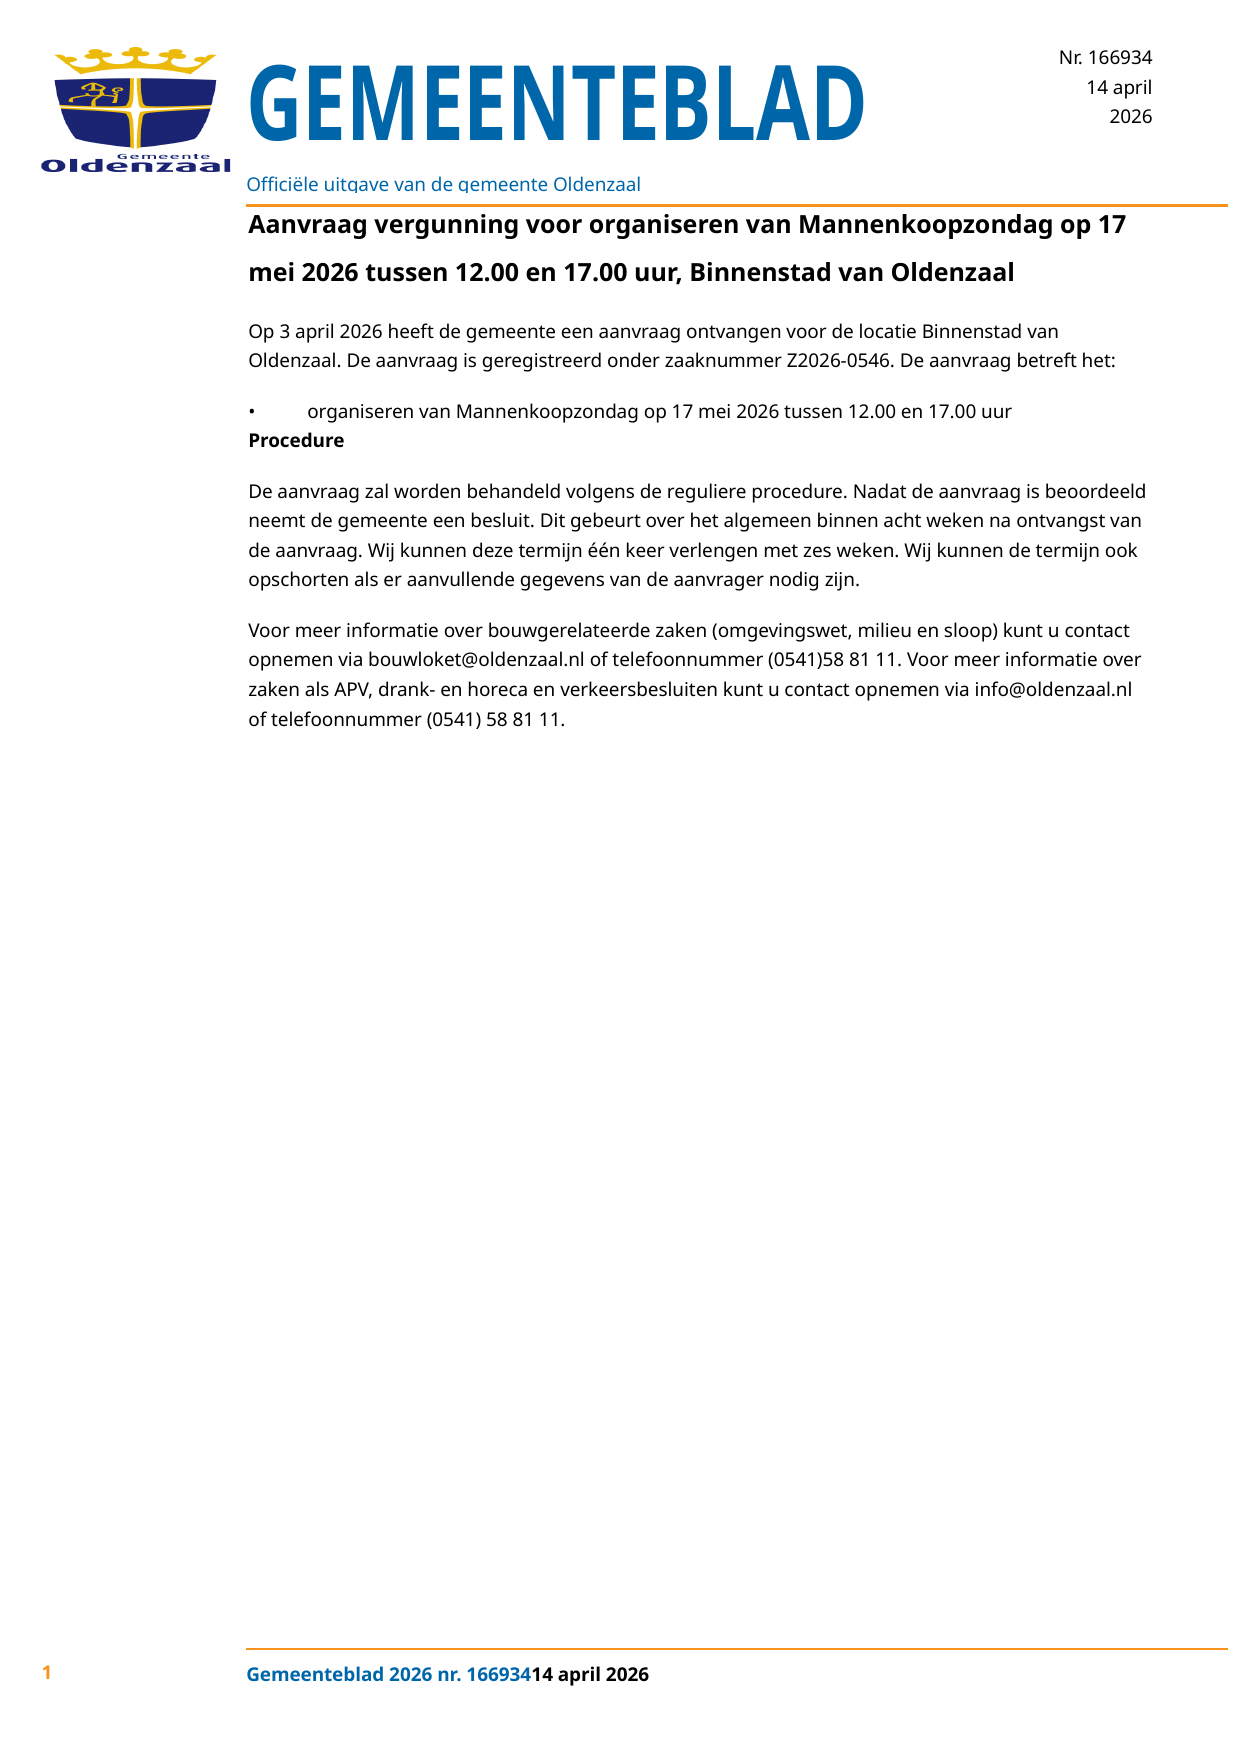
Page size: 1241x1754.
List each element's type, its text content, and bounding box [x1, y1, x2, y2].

list organiseren van Mannenkoopzondag op 17 mei 2026 tussen 12.00 en 17.00 uur [248, 398, 1152, 424]
text Op 3 april 2026 heeft de gemeente een aanvraag ontvangen voor de locatie Binnenstad van Oldenzaal. De aanvraag is geregistreerd onder zaaknummer Z2026-0546. De aanvraag betreft het: [248, 318, 1152, 373]
text Procedure [248, 427, 1152, 453]
text Aanvraag vergunning voor organiseren van Mannenkoopzondag op 17 mei 2026 tussen 12.00 en 17.00 uur, Binnenstad van Oldenzaal [248, 207, 1152, 288]
picture [41, 47, 231, 172]
text Voor meer informatie over bouwgerelateerde zaken (omgevingswet, milieu en sloop) kunt u contact opnemen via bouwloket@oldenzaal.nl of telefoonnummer (0541)58 81 11. Voor meer informatie over zaken als APV, drank- en horeca en verkeersbesluiten kunt u contact opnemen via info@oldenzaal.nl of telefoonnummer (0541) 58 81 11. [248, 617, 1152, 732]
text De aanvraag zal worden behandeld volgens de reguliere procedure. Nadat de aanvraag is beoordeeld neemt de gemeente een besluit. Dit gebeurt over het algemeen binnen acht weken na ontvangst van de aanvraag. Wij kunnen deze termijn één keer verlengen met zes weken. Wij kunnen de termijn ook opschorten als er aanvullende gegevens van de aanvrager nodig zijn. [248, 478, 1152, 592]
